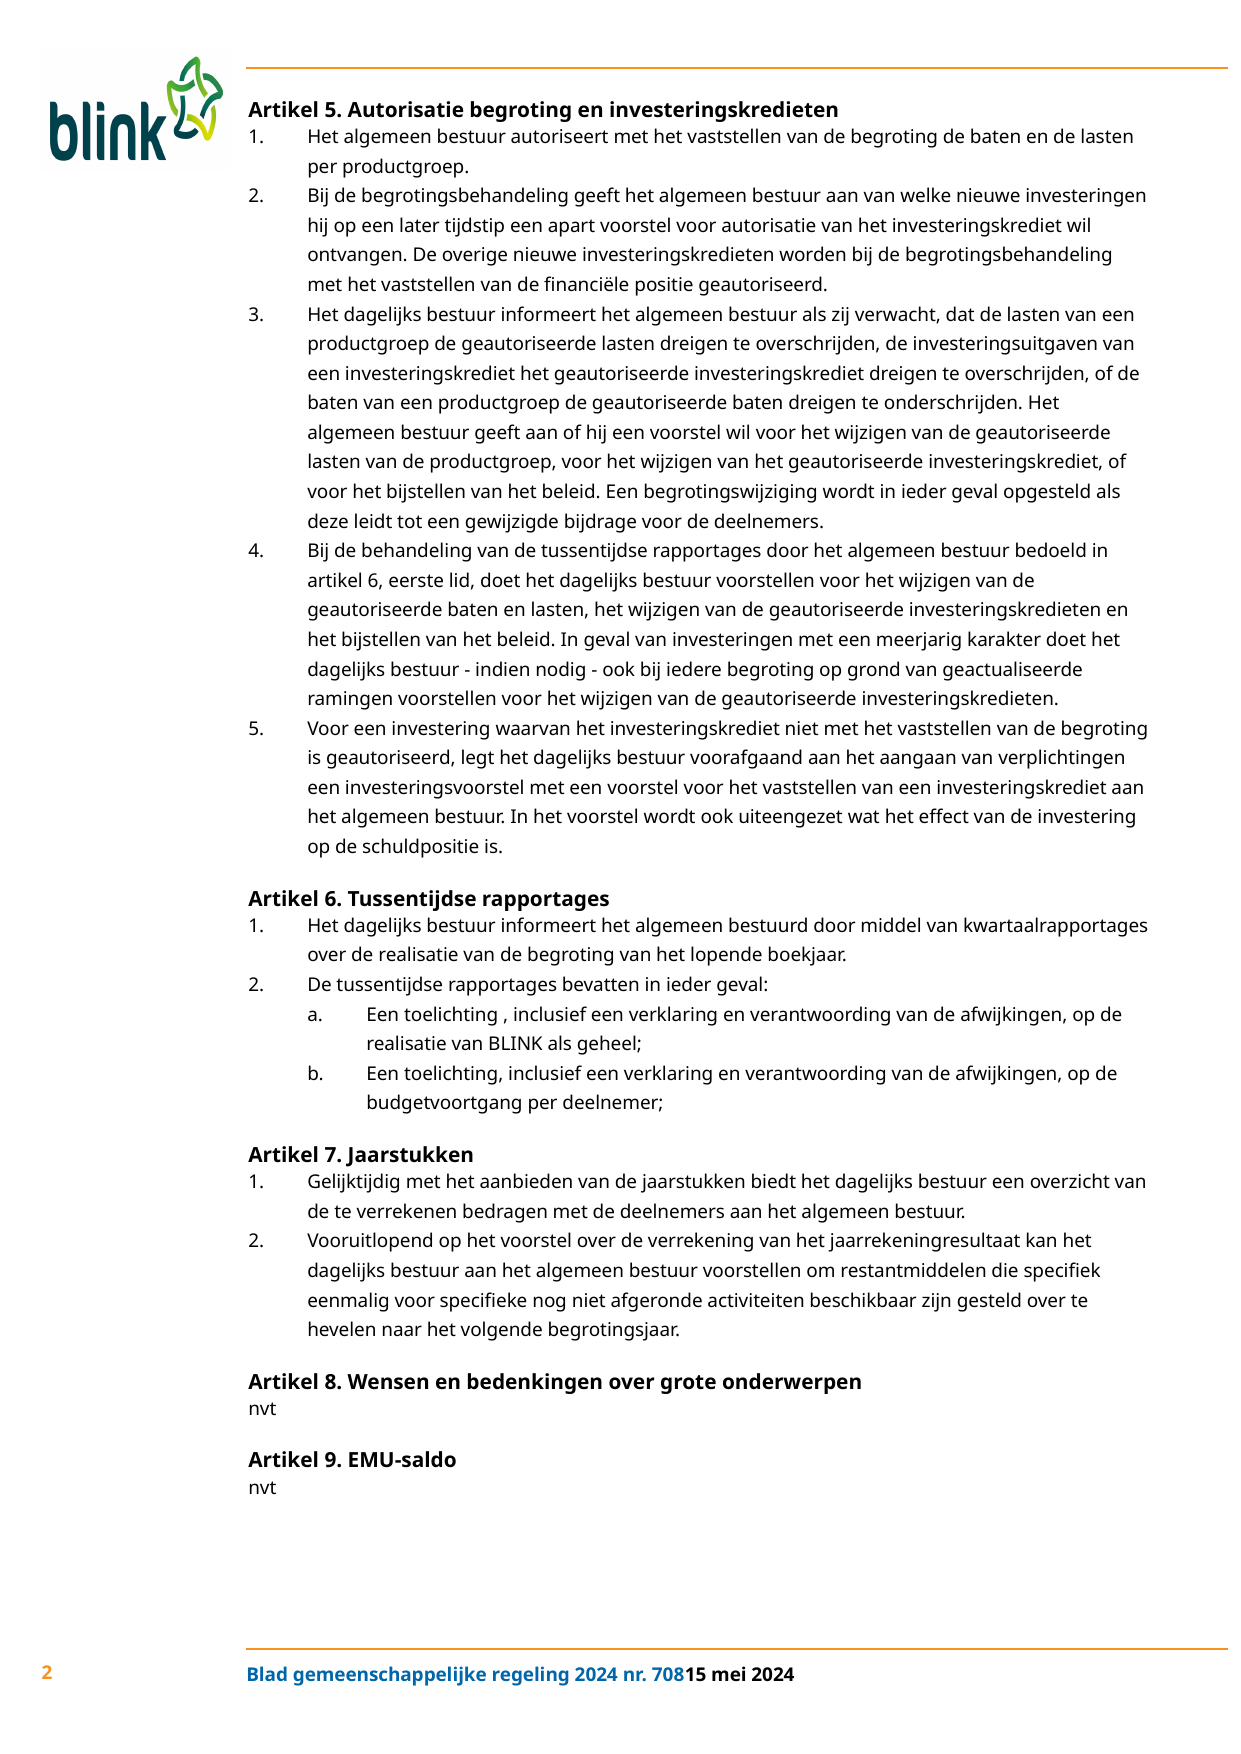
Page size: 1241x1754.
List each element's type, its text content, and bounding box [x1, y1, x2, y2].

text Artikel 7. Jaarstukken [248, 1140, 1152, 1168]
text Artikel 6. Tussentijdse rapportages [248, 884, 1152, 912]
list Bij de behandeling van de tussentijdse rapportages door het algemeen bestuur bedoeld in artikel 6, eerste lid, doet het dagelijks bestuur voorstellen voor het wijzigen van de geautoriseerde baten en lasten, het wijzigen van de geautoriseerde investeringskredieten en het bijstellen van het beleid. In geval van investeringen met een meerjarig karakter doet het dagelijks bestuur - indien nodig - ook bij iedere begroting op grond van geactualiseerde ramingen voorstellen voor het wijzigen van de geautoriseerde investeringskredieten. [248, 537, 1152, 711]
list Bij de begrotingsbehandeling geeft het algemeen bestuur aan van welke nieuwe investeringen hij op een later tijdstip een apart voorstel voor autorisatie van het investeringskrediet wil ontvangen. De overige nieuwe investeringskredieten worden bij de begrotingsbehandeling met het vaststellen van de financiële positie geautoriseerd. [248, 182, 1152, 297]
list Het dagelijks bestuur informeert het algemeen bestuurd door middel van kwartaalrapportages over de realisatie van de begroting van het lopende boekjaar. [248, 912, 1152, 967]
list Het dagelijks bestuur informeert het algemeen bestuur als zij verwacht, dat de lasten van een productgroep de geautoriseerde lasten dreigen te overschrijden, de investeringsuitgaven van een investeringskrediet het geautoriseerde investeringskrediet dreigen te overschrijden, of de baten van een productgroep de geautoriseerde baten dreigen te onderschrijden. Het algemeen bestuur geeft aan of hij een voorstel wil voor het wijzigen van de geautoriseerde lasten van de productgroep, voor het wijzigen van het geautoriseerde investeringskrediet, of voor het bijstellen van het beleid. Een begrotingswijziging wordt in ieder geval opgesteld als deze leidt tot een gewijzigde bijdrage voor de deelnemers. [248, 301, 1152, 533]
text nvt [248, 1395, 1152, 1421]
list Het algemeen bestuur autoriseert met het vaststellen van de begroting de baten en de lasten per productgroep. [248, 123, 1152, 178]
list Voor een investering waarvan het investeringskrediet niet met het vaststellen van de begroting is geautoriseerd, legt het dagelijks bestuur voorafgaand aan het aangaan van verplichtingen een investeringsvoorstel met een voorstel voor het vaststellen van een investeringskrediet aan het algemeen bestuur. In het voorstel wordt ook uiteengezet wat het effect van de investering op de schuldpositie is. [248, 715, 1152, 859]
text Artikel 9. EMU-saldo [248, 1446, 1152, 1474]
text Artikel 8. Wensen en bedenkingen over grote onderwerpen [248, 1367, 1152, 1395]
list Vooruitlopend op het voorstel over de verrekening van het jaarrekeningresultaat kan het dagelijks bestuur aan het algemeen bestuur voorstellen om restantmiddelen die specifiek eenmalig voor specifieke nog niet afgeronde activiteiten beschikbaar zijn gesteld over te hevelen naar het volgende begrotingsjaar. [248, 1228, 1152, 1342]
text Artikel 5. Autorisatie begroting en investeringskredieten [248, 95, 1152, 123]
picture [41, 47, 231, 172]
list Gelijktijdig met het aanbieden van de jaarstukken biedt het dagelijks bestuur een overzicht van de te verrekenen bedragen met de deelnemers aan het algemeen bestuur. [248, 1168, 1152, 1224]
list Een toelichting, inclusief een verklaring en verantwoording van de afwijkingen, op de budgetvoortgang per deelnemer; [307, 1060, 1152, 1115]
list De tussentijdse rapportages bevatten in ieder geval: [248, 971, 1152, 997]
text nvt [248, 1474, 1152, 1500]
list Een toelichting , inclusief een verklaring en verantwoording van de afwijkingen, op de realisatie van BLINK als geheel; [307, 1001, 1152, 1056]
